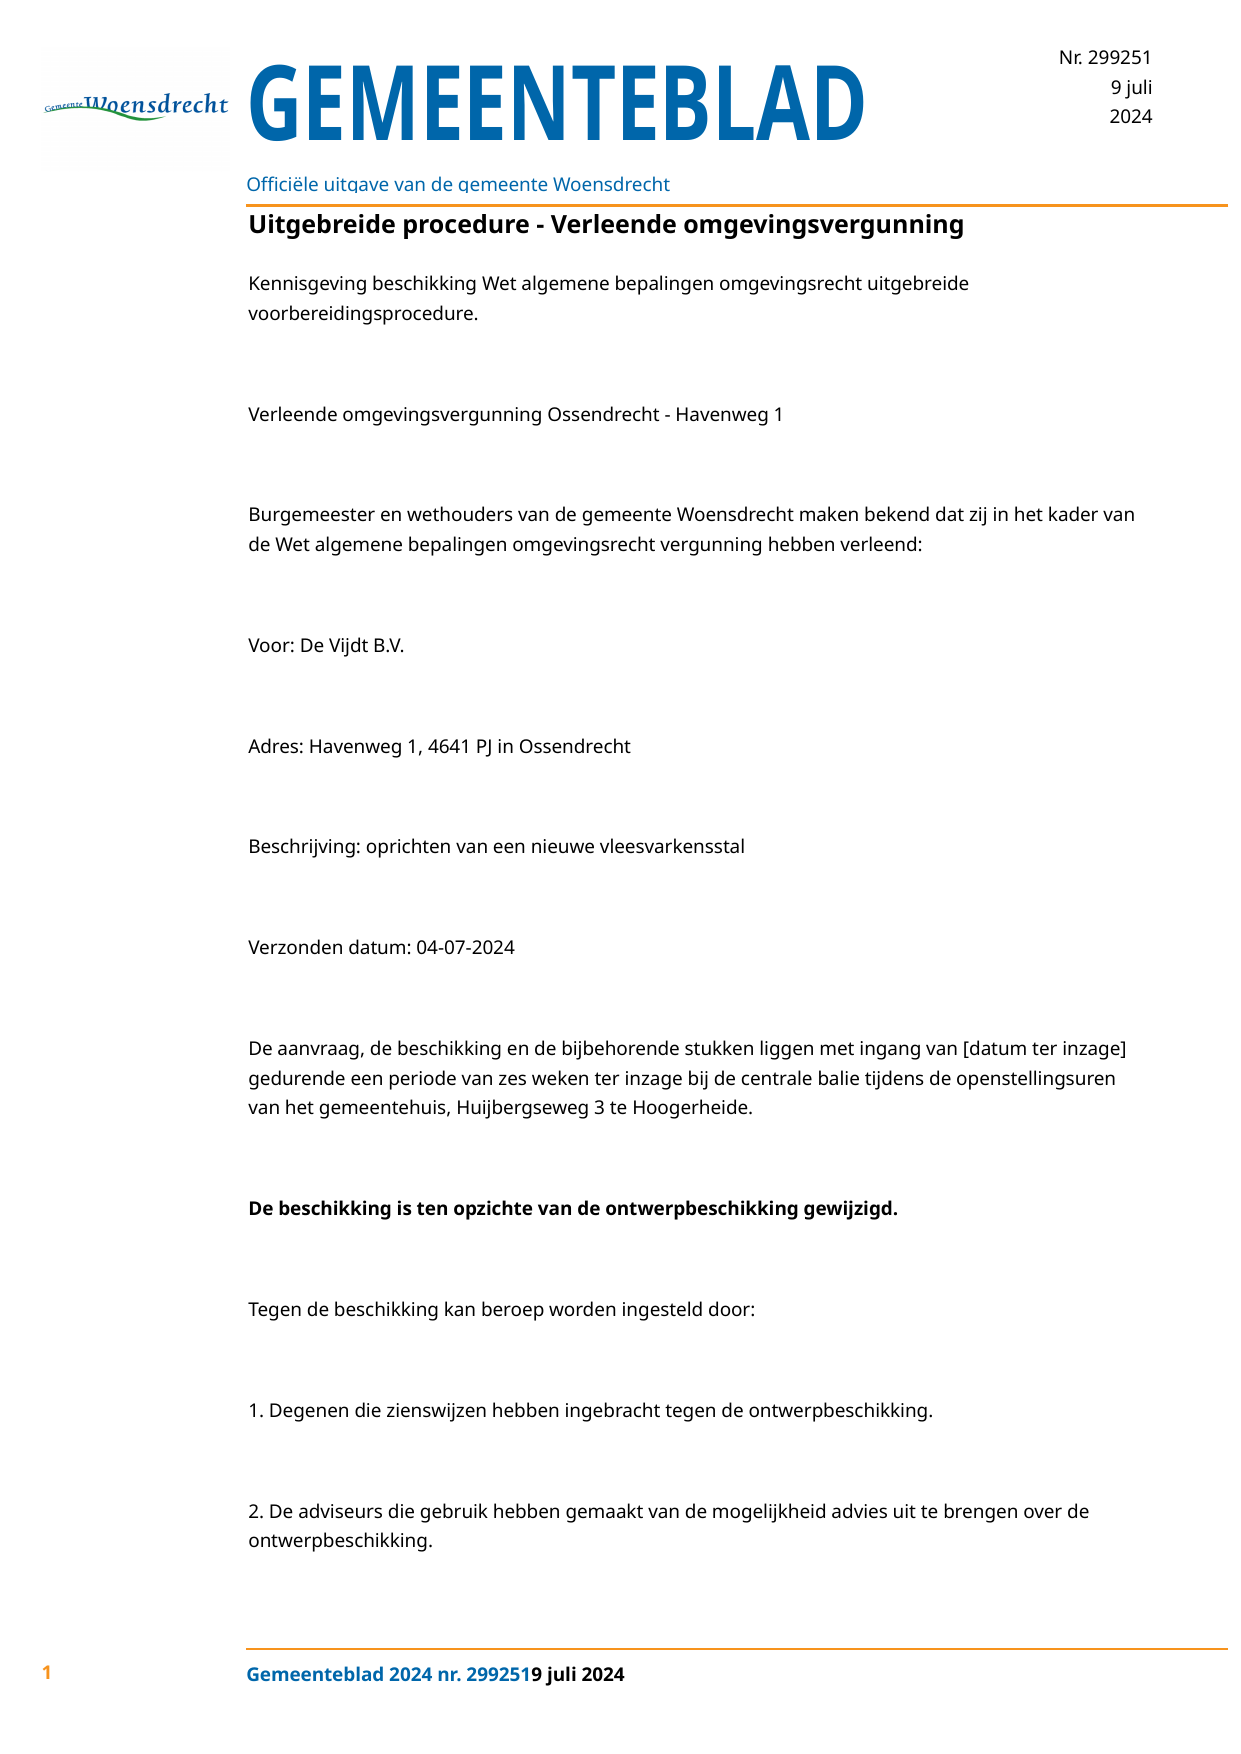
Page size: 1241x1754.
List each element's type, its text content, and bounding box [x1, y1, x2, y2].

text Kennisgeving beschikking Wet algemene bepalingen omgevingsrecht uitgebreide voorbereidingsprocedure. [248, 270, 1152, 326]
text Beschrijving: oprichten van een nieuwe vleesvarkensstal [248, 834, 1152, 859]
text 1. Degenen die zienswijzen hebben ingebracht tegen de ontwerpbeschikking. [248, 1397, 1152, 1423]
text Adres: Havenweg 1, 4641 PJ in Ossendrecht [248, 733, 1152, 758]
text Burgemeester en wethouders van de gemeente Woensdrecht maken bekend dat zij in het kader van de Wet algemene bepalingen omgevingsrecht vergunning hebben verleend: [248, 502, 1152, 557]
text Tegen de beschikking kan beroep worden ingesteld door: [248, 1296, 1152, 1322]
text De aanvraag, de beschikking en de bijbehorende stukken liggen met ingang van [datum ter inzage] gedurende een periode van zes weken ter inzage bij de centrale balie tijdens de openstellingsuren van het gemeentehuis, Huijbergseweg 3 te Hoogerheide. [248, 1035, 1152, 1120]
text Verzonden datum: 04-07-2024 [248, 934, 1152, 960]
text Uitgebreide procedure - Verleende omgevingsvergunning [248, 207, 1152, 241]
text Voor: De Vijdt B.V. [248, 632, 1152, 658]
text De beschikking is ten opzichte van de ontwerpbeschikking gewijzigd. [248, 1195, 1152, 1221]
text Verleende omgevingsvergunning Ossendrecht - Havenweg 1 [248, 401, 1152, 426]
text 2. De adviseurs die gebruik hebben gemaakt van de mogelijkheid advies uit te brengen over de ontwerpbeschikking. [248, 1498, 1152, 1553]
picture [41, 47, 231, 172]
